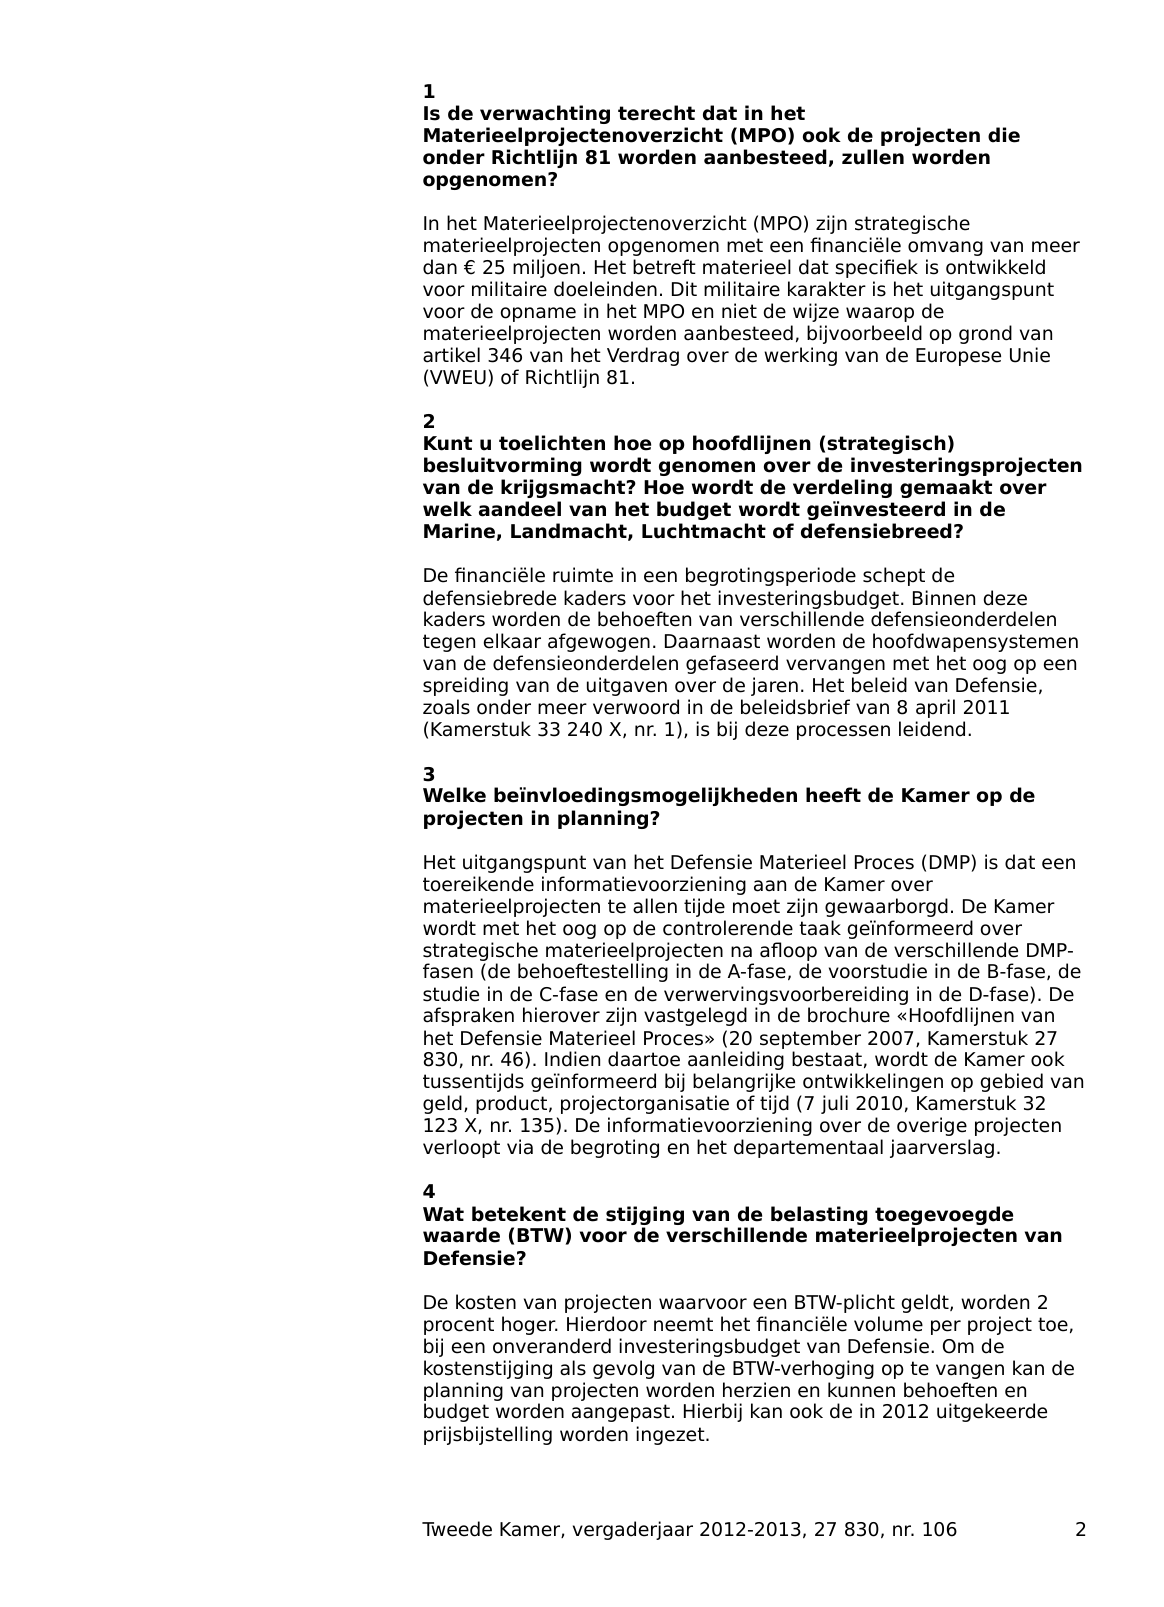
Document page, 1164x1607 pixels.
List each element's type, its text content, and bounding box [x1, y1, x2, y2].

text Kunt u toelichten hoe op hoofdlijnen (strategisch) besluitvorming wordt genomen over de investeringsprojecten van de krijgsmacht? Hoe wordt de verdeling gemaakt over welk aandeel van het budget wordt geïnvesteerd in de Marine, Landmacht, Luchtmacht of defensiebreed? [422, 433, 1087, 543]
text De kosten van projecten waarvoor een BTW-plicht geldt, worden 2 procent hoger. Hierdoor neemt het financiële volume per project toe, bij een onveranderd investeringsbudget van Defensie. Om de kostenstijging als gevolg van de BTW-verhoging op te vangen kan de planning van projecten worden herzien en kunnen behoeften en budget worden aangepast. Hierbij kan ook de in 2012 uitgekeerde prijsbijstelling worden ingezet. [422, 1292, 1087, 1445]
text In het Materieelprojectenoverzicht (MPO) zijn strategische materieelprojecten opgenomen met een financiële omvang van meer dan € 25 miljoen. Het betreft materieel dat specifiek is ontwikkeld voor militaire doeleinden. Dit militaire karakter is het uitgangspunt voor de opname in het MPO en niet de wijze waarop de materieelprojecten worden aanbesteed, bijvoorbeeld op grond van artikel 346 van het Verdrag over de werking van de Europese Unie (VWEU) of Richtlijn 81. [422, 213, 1087, 389]
text Is de verwachting terecht dat in het Materieelprojectenoverzicht (MPO) ook de projecten die onder Richtlijn 81 worden aanbesteed, zullen worden opgenomen? [422, 103, 1087, 191]
text Wat betekent de stijging van de belasting toegevoegde waarde (BTW) voor de verschillende materieelprojecten van Defensie? [422, 1203, 1087, 1269]
text 4 [422, 1181, 1087, 1203]
text 1 [422, 81, 1087, 103]
text De financiële ruimte in een begrotingsperiode schept de defensiebrede kaders voor het investeringsbudget. Binnen deze kaders worden de behoeften van verschillende defensieonderdelen tegen elkaar afgewogen. Daarnaast worden de hoofdwapensystemen van de defensieonderdelen gefaseerd vervangen met het oog op een spreiding van de uitgaven over de jaren. Het beleid van Defensie, zoals onder meer verwoord in de beleidsbrief van 8 april 2011 (Kamerstuk 33 240 X, nr. 1), is bij deze processen leidend. [422, 565, 1087, 741]
text Welke beïnvloedingsmogelijkheden heeft de Kamer op de projecten in planning? [422, 785, 1087, 829]
text 2 [422, 411, 1087, 433]
text Het uitgangspunt van het Defensie Materieel Proces (DMP) is dat een toereikende informatievoorziening aan de Kamer over materieelprojecten te allen tijde moet zijn gewaarborgd. De Kamer wordt met het oog op de controlerende taak geïnformeerd over strategische materieelprojecten na afloop van de verschillende DMP-fasen (de behoeftestelling in de A-fase, de voorstudie in de B-fase, de studie in de C-fase en de verwervingsvoorbereiding in de D-fase). De afspraken hierover zijn vastgelegd in de brochure «Hoofdlijnen van het Defensie Materieel Proces» (20 september 2007, Kamerstuk 27 830, nr. 46). Indien daartoe aanleiding bestaat, wordt de Kamer ook tussentijds geïnformeerd bij belangrijke ontwikkelingen op gebied van geld, product, projectorganisatie of tijd (7 juli 2010, Kamerstuk 32 123 X, nr. 135). De informatievoorziening over de overige projecten verloopt via de begroting en het departementaal jaarverslag. [422, 852, 1087, 1159]
text 3 [422, 763, 1087, 785]
